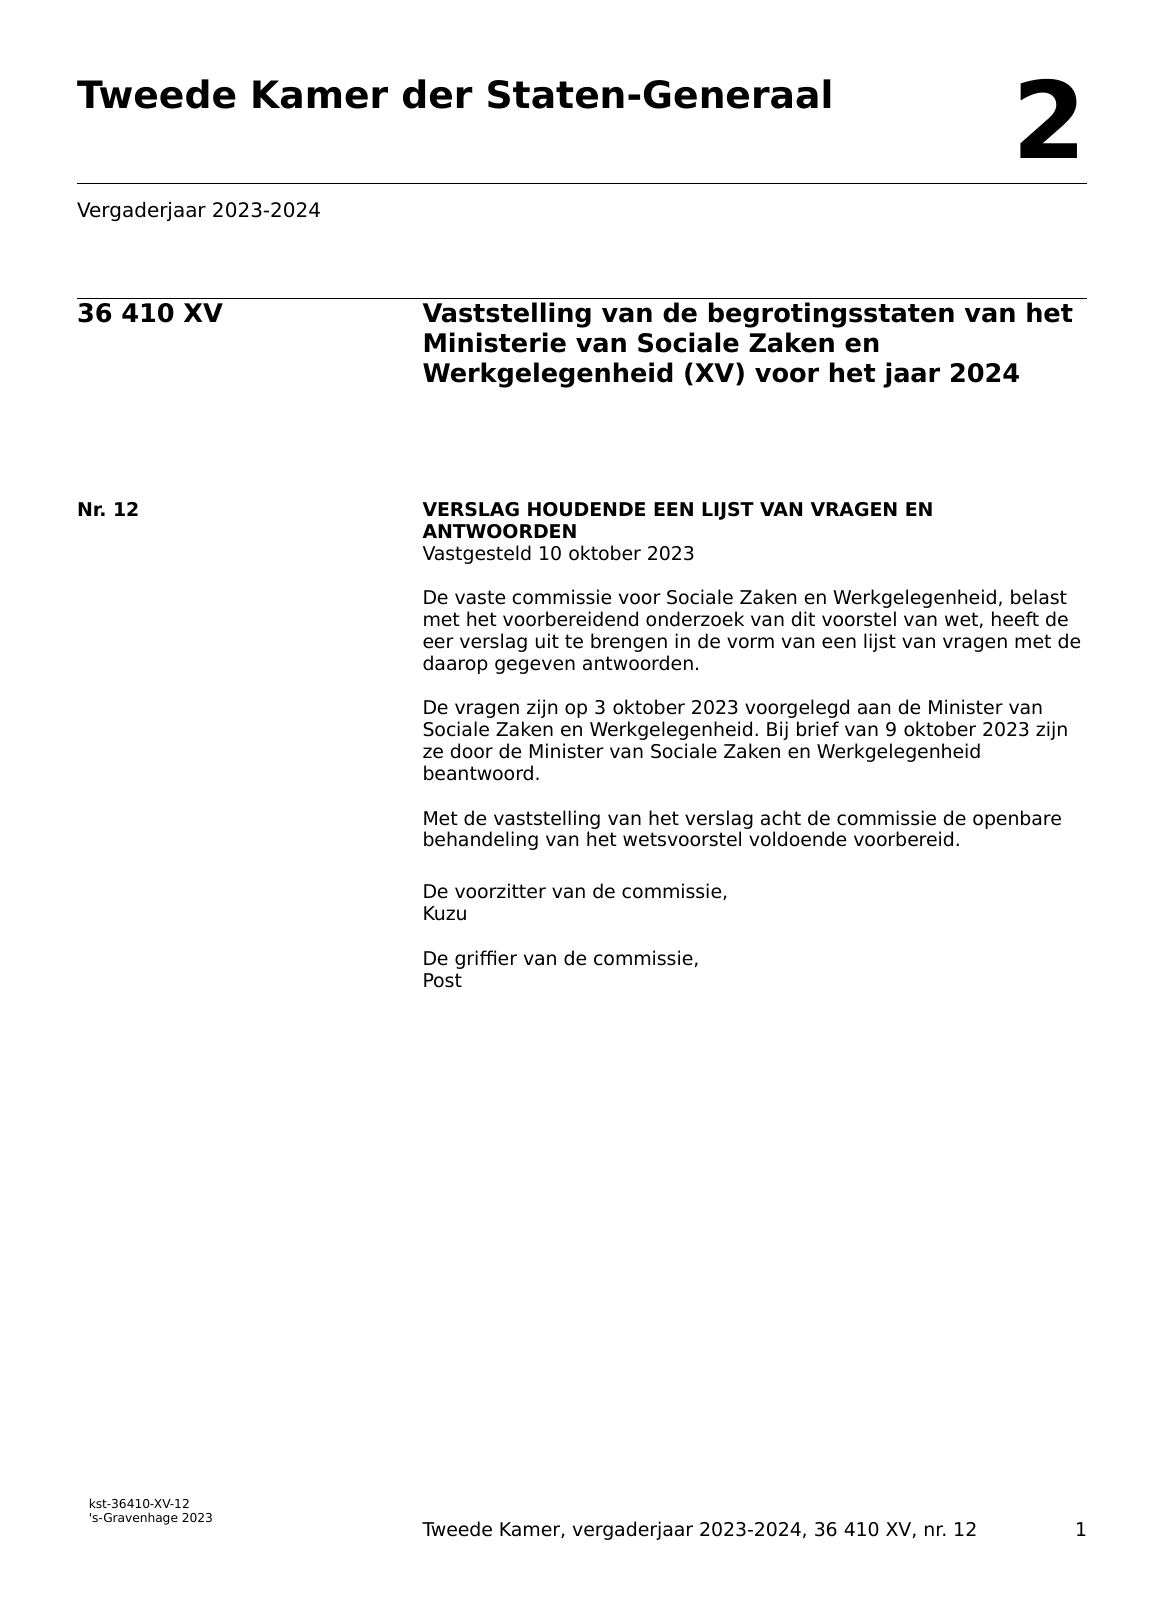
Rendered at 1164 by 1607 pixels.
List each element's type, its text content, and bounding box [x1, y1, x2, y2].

subtitle 36 410 XV Vaststelling van de begrotingsstaten van het Ministerie van Sociale Zaken en Werkgelegenheid (XV) voor het jaar 2024 [77, 299, 1087, 388]
table_cell Vergaderjaar 2023-2024 [77, 184, 1087, 298]
text kst-36410-XV-12 [88, 1497, 323, 1511]
text De vaste commissie voor Sociale Zaken en Werkgelegenheid, belast met het voorbereidend onderzoek van dit voorstel van wet, heeft de eer verslag uit te brengen in de vorm van een lijst van vragen met de daarop gegeven antwoorden. [422, 587, 1087, 675]
text De vragen zijn op 3 oktober 2023 voorgelegd aan de Minister van Sociale Zaken en Werkgelegenheid. Bij brief van 9 oktober 2023 zijn ze door de Minister van Sociale Zaken en Werkgelegenheid beantwoord. [422, 697, 1087, 785]
subtitle Nr. 12 VERSLAG HOUDENDE EEN LIJST VAN VRAGEN EN ANTWOORDEN [77, 499, 1087, 543]
text De griffier van de commissie, Post [422, 947, 1087, 991]
text Vastgesteld 10 oktober 2023 [422, 543, 1087, 565]
table_header Tweede Kamer der Staten-Generaal [77, 59, 886, 183]
text Met de vaststelling van het verslag acht de commissie de openbare behandeling van het wetsvoorstel voldoende voorbereid. [422, 807, 1087, 851]
text 's-Gravenhage 2023 [88, 1511, 323, 1525]
table_header 2 [886, 59, 1087, 183]
text De voorzitter van de commissie, Kuzu [422, 881, 1087, 925]
